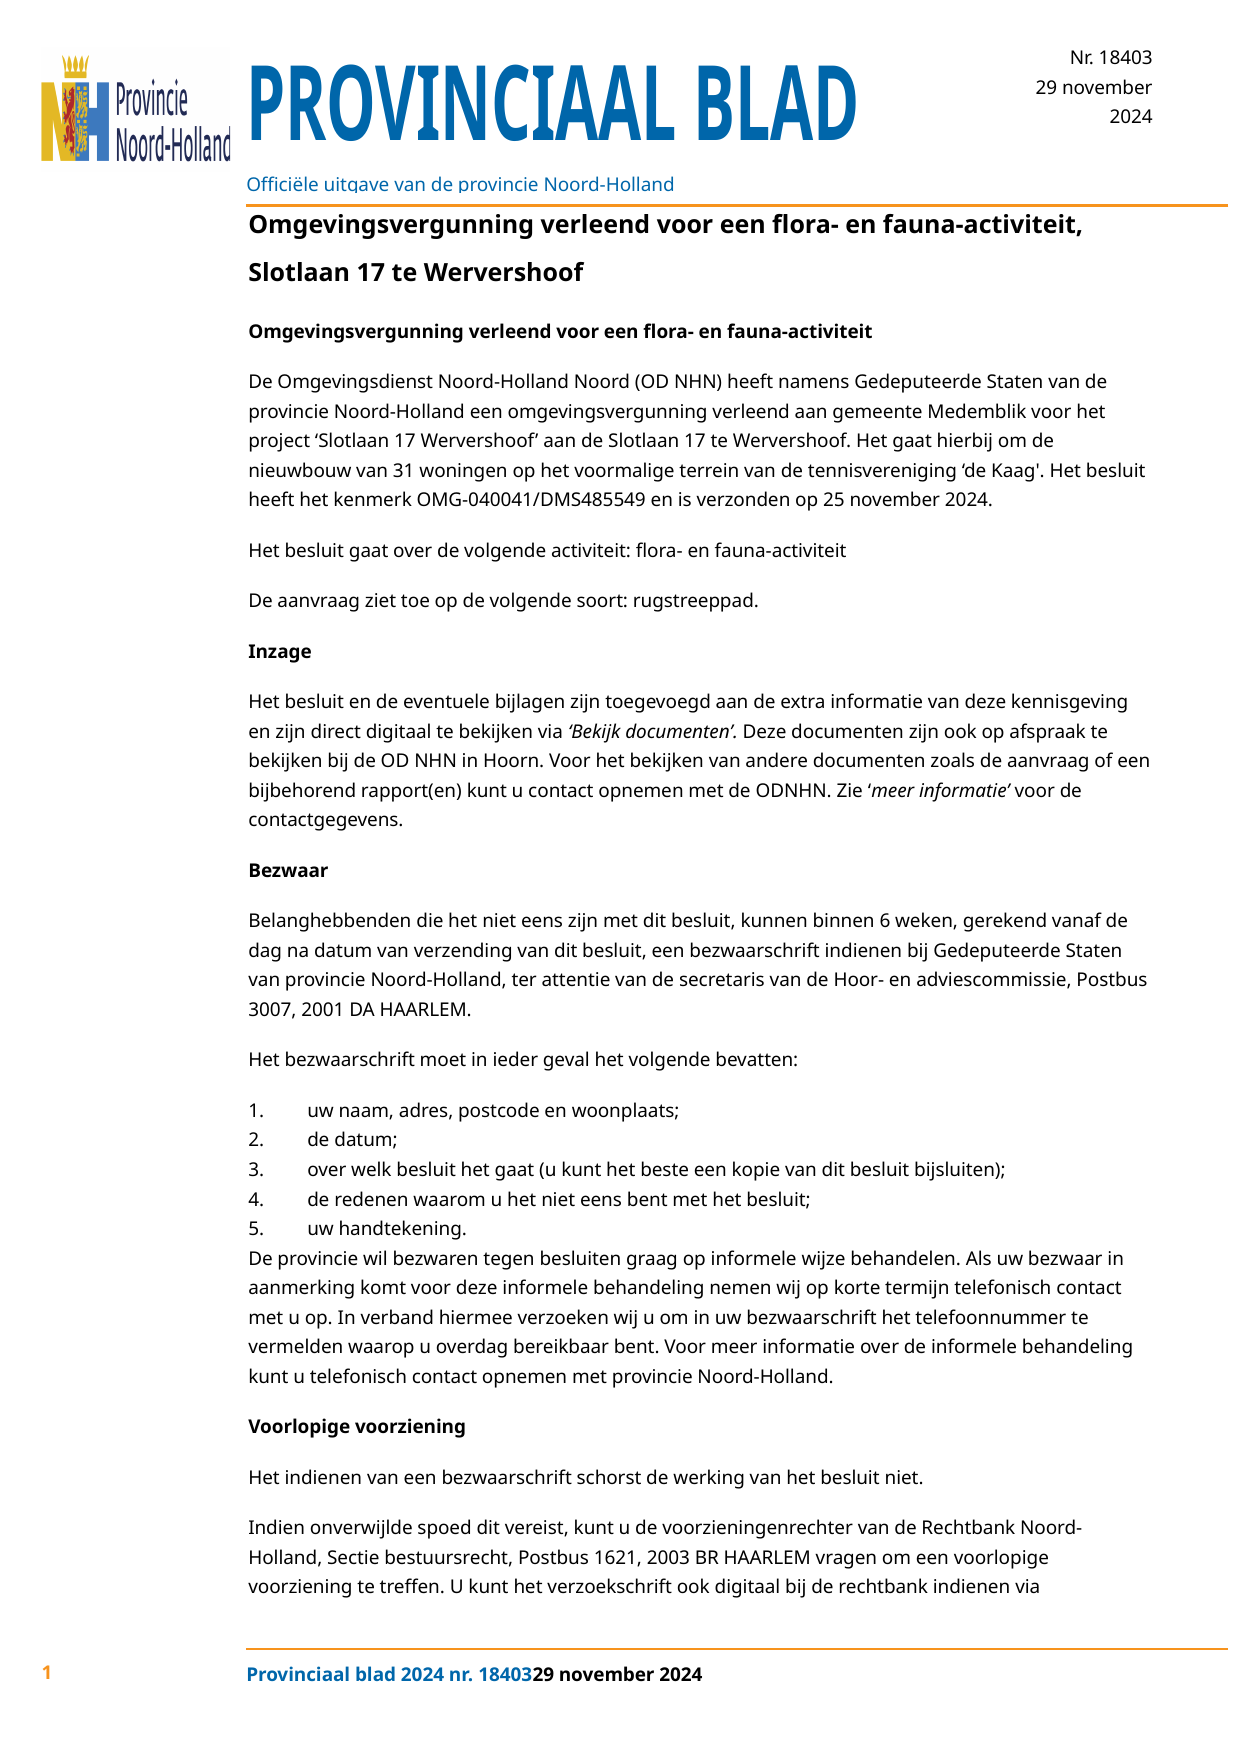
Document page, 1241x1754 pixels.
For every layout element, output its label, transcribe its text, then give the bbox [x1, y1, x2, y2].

text Indien onverwijlde spoed dit vereist, kunt u de voorzieningenrechter van de Rechtbank Noord-Holland, Sectie bestuursrecht, Postbus 1621, 2003 BR HAARLEM vragen om een voorlopige voorziening te treffen. U kunt het verzoekschrift ook digitaal bij de rechtbank indienen via [248, 1514, 1152, 1599]
text Omgevingsvergunning verleend voor een flora- en fauna-activiteit, Slotlaan 17 te Wervershoof [248, 207, 1152, 288]
picture [41, 47, 231, 172]
text Bezwaar [248, 857, 1152, 883]
text Het besluit gaat over de volgende activiteit: flora- en fauna-activiteit [248, 537, 1152, 563]
list uw handtekening. [248, 1215, 1152, 1241]
list de datum; [248, 1127, 1152, 1152]
text Het besluit en de eventuele bijlagen zijn toegevoegd aan de extra informatie van deze kennisgeving en zijn direct digitaal te bekijken via ‘Bekijk documenten’. Deze documenten zijn ook op afspraak te bekijken bij de OD NHN in Hoorn. Voor het bekijken van andere documenten zoals de aanvraag of een bijbehorend rapport(en) kunt u contact opnemen met de ODNHN. Zie ‘meer informatie’ voor de contactgegevens. [248, 688, 1152, 832]
list de redenen waarom u het niet eens bent met het besluit; [248, 1186, 1152, 1212]
text De provincie wil bezwaren tegen besluiten graag op informele wijze behandelen. Als uw bezwaar in aanmerking komt voor deze informele behandeling nemen wij op korte termijn telefonisch contact met u op. In verband hiermee verzoeken wij u om in uw bezwaarschrift het telefoonnummer te vermelden waarop u overdag bereikbaar bent. Voor meer informatie over de informele behandeling kunt u telefonisch contact opnemen met provincie Noord-Holland. [248, 1245, 1152, 1389]
text De aanvraag ziet toe op de volgende soort: rugstreeppad. [248, 587, 1152, 613]
text Het bezwaarschrift moet in ieder geval het volgende bevatten: [248, 1047, 1152, 1072]
list over welk besluit het gaat (u kunt het beste een kopie van dit besluit bijsluiten); [248, 1156, 1152, 1182]
text Voorlopige voorziening [248, 1414, 1152, 1439]
text Inzage [248, 638, 1152, 664]
list uw naam, adres, postcode en woonplaats; [248, 1097, 1152, 1123]
text Belanghebbenden die het niet eens zijn met dit besluit, kunnen binnen 6 weken, gerekend vanaf de dag na datum van verzending van dit besluit, een bezwaarschrift indienen bij Gedeputeerde Staten van provincie Noord-Holland, ter attentie van de secretaris van de Hoor- en adviescommissie, Postbus 3007, 2001 DA HAARLEM. [248, 907, 1152, 1022]
text Het indienen van een bezwaarschrift schorst de werking van het besluit niet. [248, 1464, 1152, 1490]
text De Omgevingsdienst Noord-Holland Noord (OD NHN) heeft namens Gedeputeerde Staten van de provincie Noord-Holland een omgevingsvergunning verleend aan gemeente Medemblik voor het project ‘Slotlaan 17 Wervershoof’ aan de Slotlaan 17 te Wervershoof. Het gaat hierbij om de nieuwbouw van 31 woningen op het voormalige terrein van de tennisvereniging ‘de Kaag'. Het besluit heeft het kenmerk OMG-040041/DMS485549 en is verzonden op 25 november 2024. [248, 368, 1152, 512]
text Omgevingsvergunning verleend voor een flora- en fauna-activiteit [248, 318, 1152, 344]
